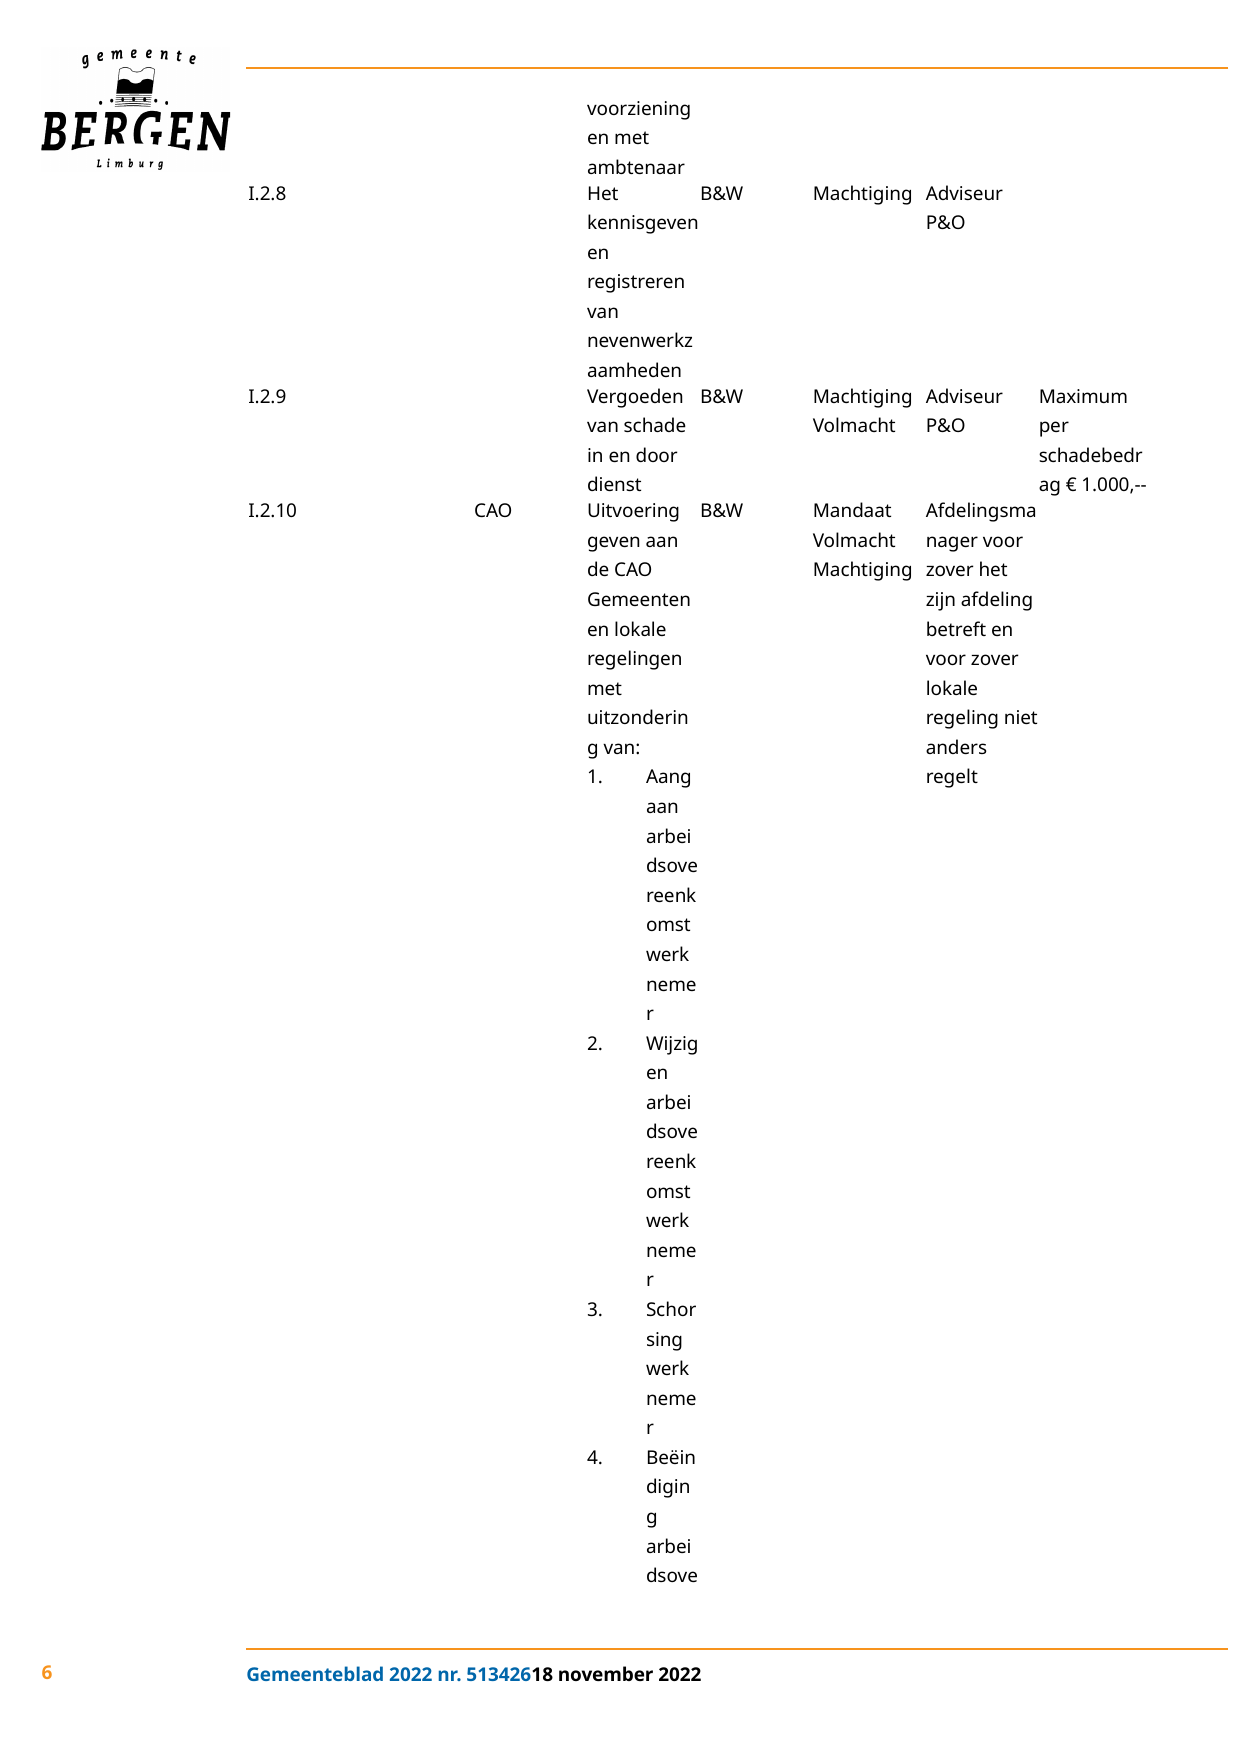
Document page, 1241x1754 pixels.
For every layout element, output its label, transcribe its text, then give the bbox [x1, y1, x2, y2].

table_cell [474, 383, 587, 497]
table_cell I.2.9 [248, 383, 361, 497]
table_cell Het kennisgeven en registreren van nevenwerkzaamheden [587, 180, 700, 383]
table_cell [361, 498, 474, 1588]
table_cell [813, 95, 926, 180]
table_cell Uitvoering geven aan de CAO Gemeenten en lokale regelingen met uitzondering van: Aangaan arbeidsovereenkomst werknemer Wijzigen arbeidsovereenkomst werknemer Schorsing werknemer Beëindiging arbeidsove [587, 498, 700, 1588]
table_cell voorzieningen met ambtenaar [587, 95, 700, 180]
table_cell I.2.10 [248, 498, 361, 1588]
table_cell Adviseur P&O [926, 180, 1038, 383]
table_cell Mandaat Volmacht Machtiging [813, 498, 926, 1588]
table_cell Afdelingsmanager voor zover het zijn afdeling betreft en voor zover lokale regeling niet anders regelt [926, 498, 1038, 1588]
table_cell [361, 383, 474, 497]
table_cell Maximum per schadebedrag € 1.000,-- [1039, 383, 1152, 497]
table_cell [1039, 95, 1152, 180]
table_cell [1039, 180, 1152, 383]
table_cell I.2.8 [248, 180, 361, 383]
table_cell [248, 95, 361, 180]
table_cell B&W [700, 180, 813, 383]
table_cell Machtiging [813, 180, 926, 383]
table_cell [700, 95, 813, 180]
table_cell Machtiging Volmacht [813, 383, 926, 497]
table_cell [361, 95, 474, 180]
table_cell [474, 180, 587, 383]
table_cell Adviseur P&O [926, 383, 1038, 497]
table_cell B&W [700, 383, 813, 497]
picture [41, 47, 231, 172]
table_cell [361, 180, 474, 383]
table_cell [926, 95, 1038, 180]
table_cell [1039, 498, 1152, 1588]
table_cell B&W [700, 498, 813, 1588]
table_cell CAO [474, 498, 587, 1588]
table_cell Vergoeden van schade in en door dienst [587, 383, 700, 497]
table_cell [474, 95, 587, 180]
